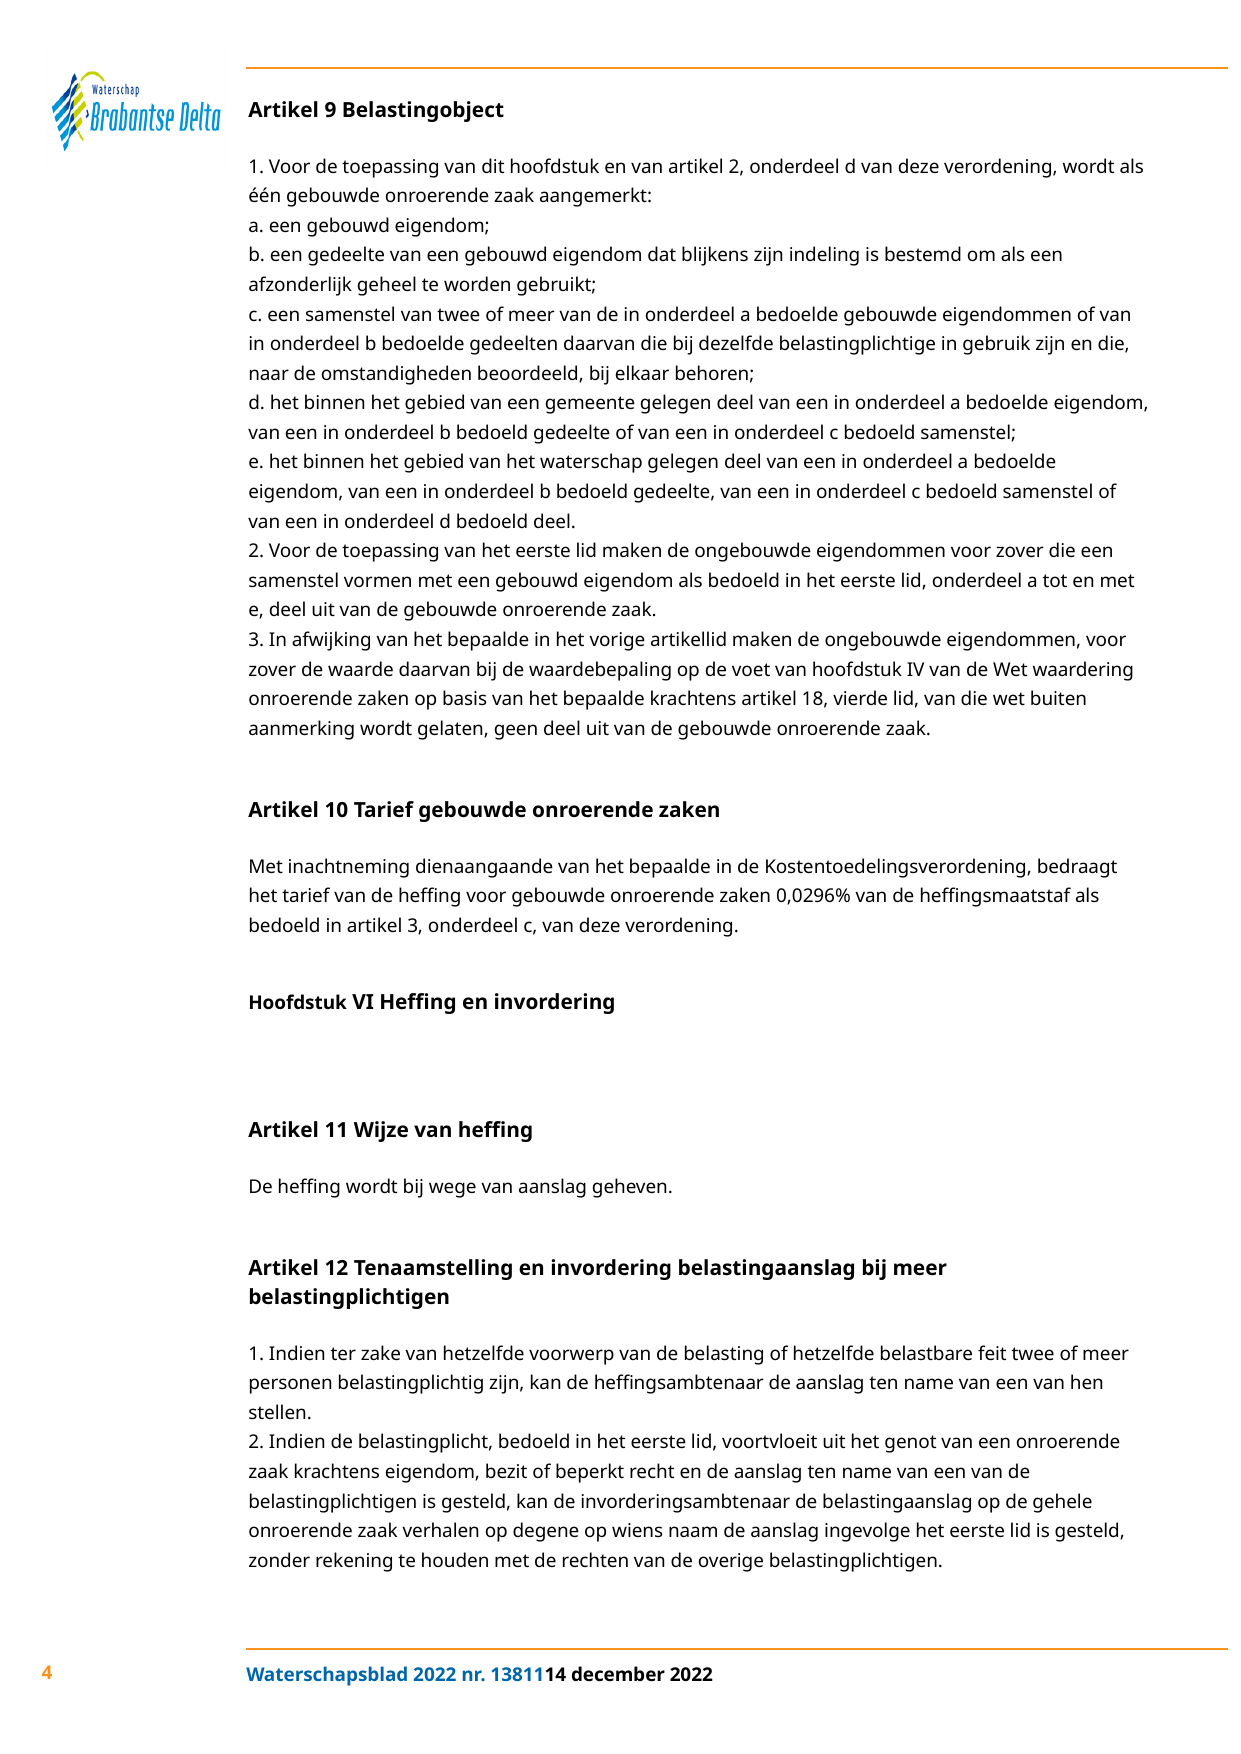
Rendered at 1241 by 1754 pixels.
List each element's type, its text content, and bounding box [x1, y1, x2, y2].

text d. het binnen het gebied van een gemeente gelegen deel van een in onderdeel a bedoelde eigendom, van een in onderdeel b bedoeld gedeelte of van een in onderdeel c bedoeld samenstel; [248, 389, 1152, 445]
text 3. In afwijking van het bepaalde in het vorige artikellid maken de ongebouwde eigendommen, voor zover de waarde daarvan bij de waardebepaling op de voet van hoofdstuk IV van de Wet waardering onroerende zaken op basis van het bepaalde krachtens artikel 18, vierde lid, van die wet buiten aanmerking wordt gelaten, geen deel uit van de gebouwde onroerende zaak. [248, 626, 1152, 741]
text Artikel 11 Wijze van heffing [248, 1115, 1152, 1144]
text Artikel 10 Tarief gebouwde onroerende zaken [248, 795, 1152, 823]
text De heffing wordt bij wege van aanslag geheven. [248, 1173, 1152, 1199]
text c. een samenstel van twee of meer van de in onderdeel a bedoelde gebouwde eigendommen of van in onderdeel b bedoelde gedeelten daarvan die bij dezelfde belastingplichtige in gebruik zijn en die, naar de omstandigheden beoordeeld, bij elkaar behoren; [248, 301, 1152, 386]
text 2. Indien de belastingplicht, bedoeld in het eerste lid, voortvloeit uit het genot van een onroerende zaak krachtens eigendom, bezit of beperkt recht en de aanslag ten name van een van de belastingplichtigen is gesteld, kan de invorderingsambtenaar de belastingaanslag op de gehele onroerende zaak verhalen op degene op wiens naam de aanslag ingevolge het eerste lid is gesteld, zonder rekening te houden met de rechten van de overige belastingplichtigen. [248, 1429, 1152, 1573]
text 2. Voor de toepassing van het eerste lid maken de ongebouwde eigendommen voor zover die een samenstel vormen met een gebouwd eigendom als bedoeld in het eerste lid, onderdeel a tot en met e, deel uit van de gebouwde onroerende zaak. [248, 537, 1152, 622]
picture [41, 47, 231, 172]
text afzonderlijk geheel te worden gebruikt; [248, 271, 1152, 297]
text Met inachtneming dienaangaande van het bepaalde in de Kostentoedelingsverordening, bedraagt het tarief van de heffing voor gebouwde onroerende zaken 0,0296% van de heffingsmaatstaf als bedoeld in artikel 3, onderdeel c, van deze verordening. [248, 853, 1152, 938]
text Artikel 12 Tenaamstelling en invordering belastingaanslag bij meer belastingplichtigen [248, 1253, 1152, 1310]
text b. een gedeelte van een gebouwd eigendom dat blijkens zijn indeling is bestemd om als een [248, 242, 1152, 267]
text 1. Indien ter zake van hetzelfde voorwerp van de belasting of hetzelfde belastbare feit twee of meer personen belastingplichtig zijn, kan de heffingsambtenaar de aanslag ten name van een van hen stellen. [248, 1340, 1152, 1425]
text e. het binnen het gebied van het waterschap gelegen deel van een in onderdeel a bedoelde [248, 449, 1152, 474]
text 1. Voor de toepassing van dit hoofdstuk en van artikel 2, onderdeel d van deze verordening, wordt als één gebouwde onroerende zaak aangemerkt: [248, 153, 1152, 208]
text a. een gebouwd eigendom; [248, 212, 1152, 238]
text Hoofdstuk VI Heffing en invordering [248, 987, 1152, 1016]
text eigendom, van een in onderdeel b bedoeld gedeelte, van een in onderdeel c bedoeld samenstel of van een in onderdeel d bedoeld deel. [248, 478, 1152, 533]
text Artikel 9 Belastingobject [248, 95, 1152, 123]
